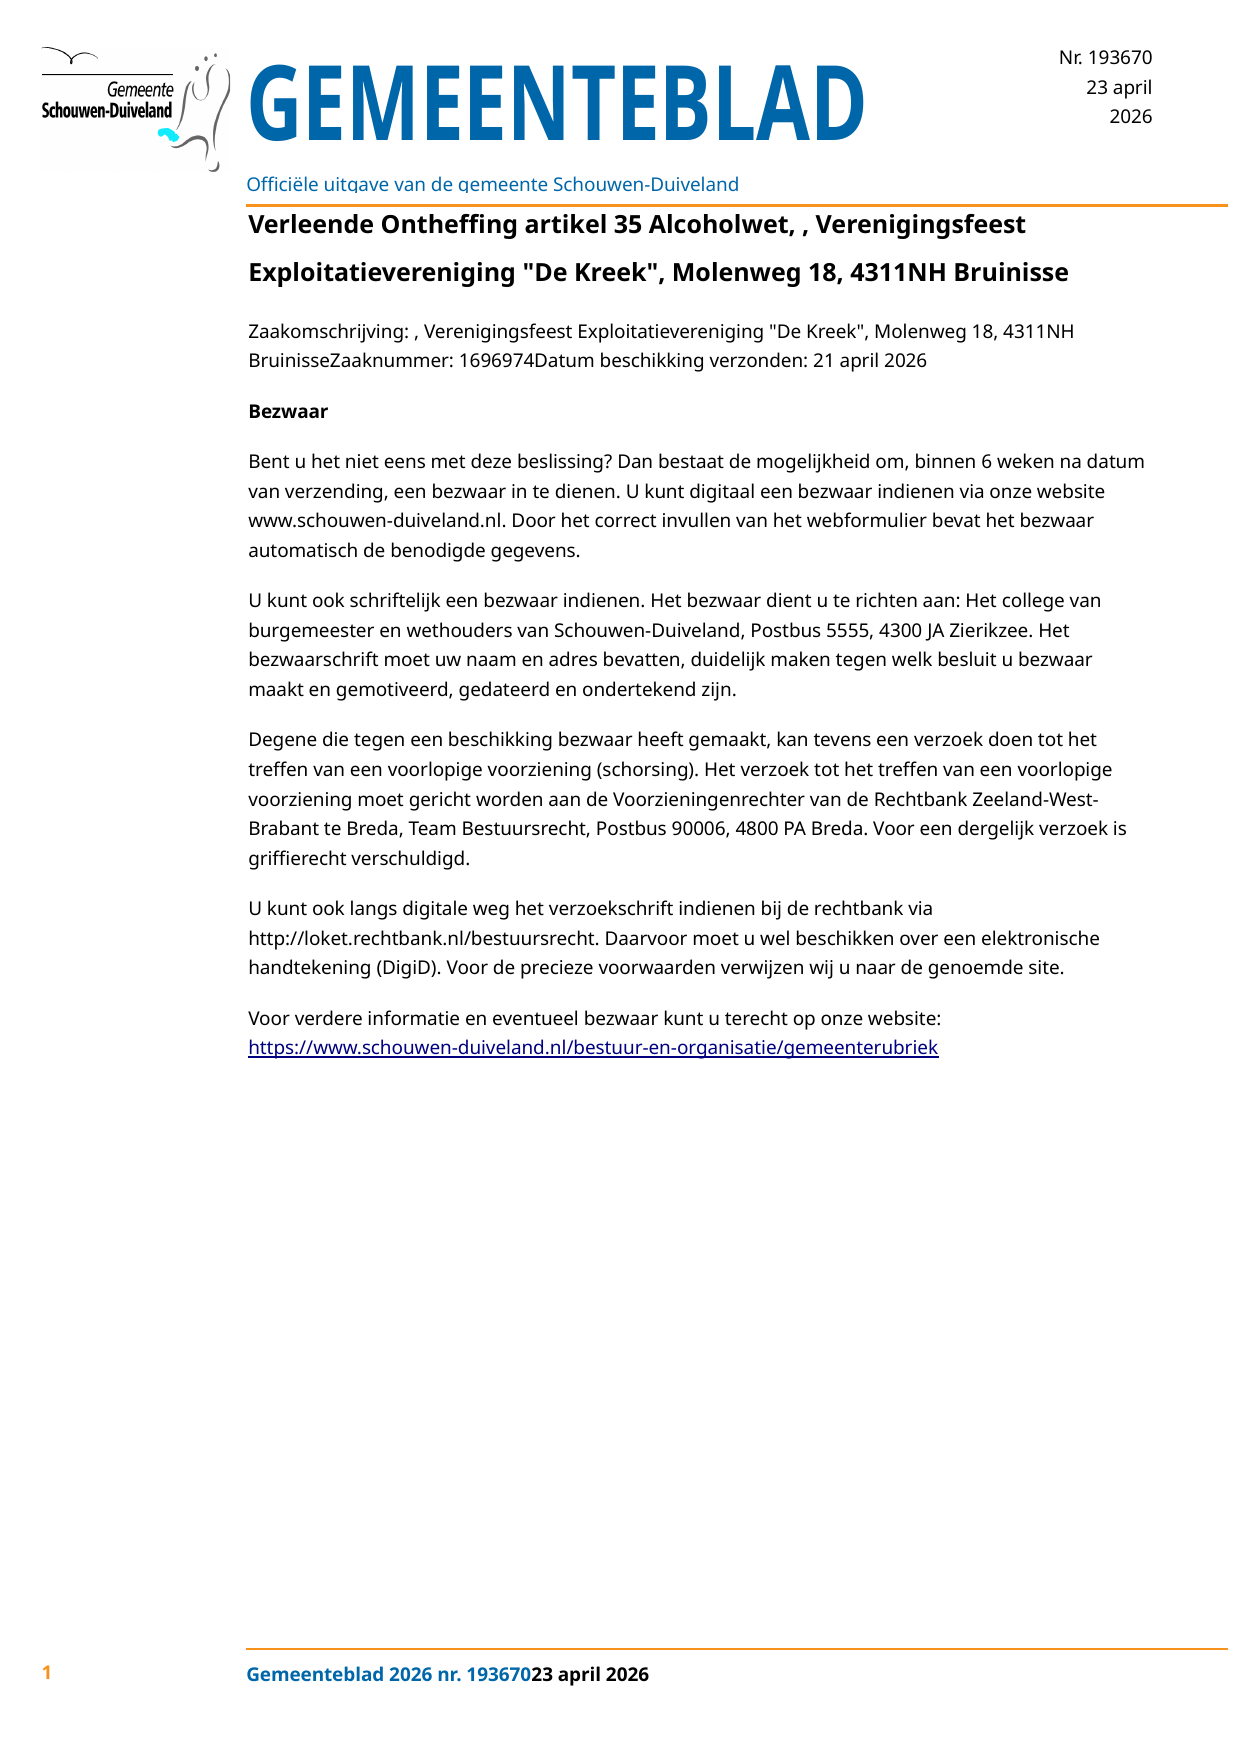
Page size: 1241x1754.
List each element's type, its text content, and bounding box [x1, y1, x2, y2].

text Zaakomschrijving: , Verenigingsfeest Exploitatievereniging "De Kreek", Molenweg 18, 4311NH BruinisseZaaknummer: 1696974Datum beschikking verzonden: 21 april 2026 [248, 318, 1152, 373]
text Verleende Ontheffing artikel 35 Alcoholwet, , Verenigingsfeest Exploitatievereniging "De Kreek", Molenweg 18, 4311NH Bruinisse [248, 207, 1152, 288]
text Voor verdere informatie en eventueel bezwaar kunt u terecht op onze website: https://www.schouwen-duiveland.nl/bestuur-en-organisatie/gemeenterubriek [248, 1005, 1152, 1060]
text Bezwaar [248, 398, 1152, 424]
text U kunt ook langs digitale weg het verzoekschrift indienen bij de rechtbank via http://loket.rechtbank.nl/bestuursrecht. Daarvoor moet u wel beschikken over een elektronische handtekening (DigiD). Voor de precieze voorwaarden verwijzen wij u naar de genoemde site. [248, 895, 1152, 980]
text Bent u het niet eens met deze beslissing? Dan bestaat de mogelijkheid om, binnen 6 weken na datum van verzending, een bezwaar in te dienen. U kunt digitaal een bezwaar indienen via onze website www.schouwen-duiveland.nl. Door het correct invullen van het webformulier bevat het bezwaar automatisch de benodigde gegevens. [248, 448, 1152, 563]
text Degene die tegen een beschikking bezwaar heeft gemaakt, kan tevens een verzoek doen tot het treffen van een voorlopige voorziening (schorsing). Het verzoek tot het treffen van een voorlopige voorziening moet gericht worden aan de Voorzieningenrechter van de Rechtbank Zeeland-West-Brabant te Breda, Team Bestuursrecht, Postbus 90006, 4800 PA Breda. Voor een dergelijk verzoek is griffierecht verschuldigd. [248, 727, 1152, 871]
text U kunt ook schriftelijk een bezwaar indienen. Het bezwaar dient u te richten aan: Het college van burgemeester en wethouders van Schouwen-Duiveland, Postbus 5555, 4300 JA Zierikzee. Het bezwaarschrift moet uw naam en adres bevatten, duidelijk maken tegen welk besluit u bezwaar maakt en gemotiveerd, gedateerd en ondertekend zijn. [248, 587, 1152, 702]
picture [41, 47, 231, 172]
